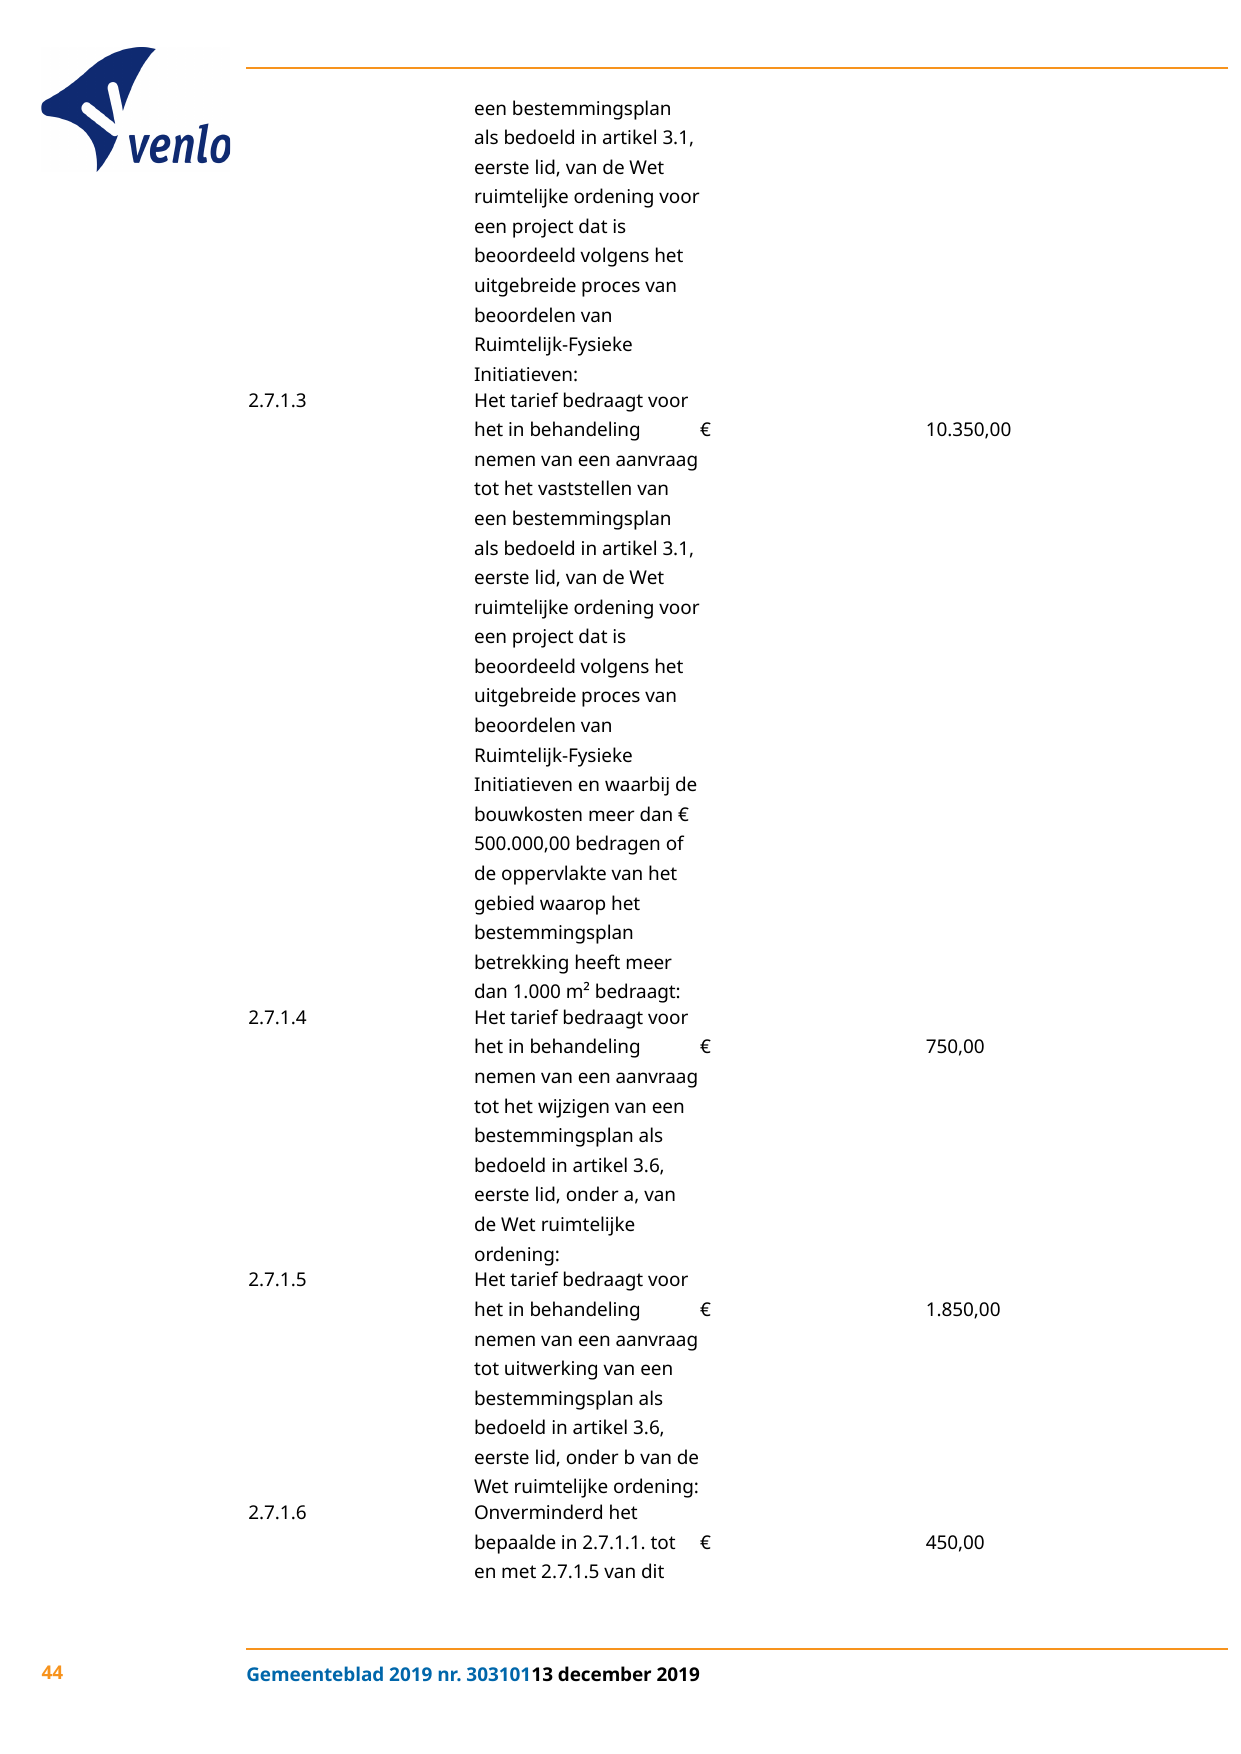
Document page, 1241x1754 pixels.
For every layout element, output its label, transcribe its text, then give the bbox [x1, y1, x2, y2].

table_cell 750,00 [926, 1004, 1152, 1267]
table_cell Het tarief bedraagt voor het in behandeling nemen van een aanvraag tot uitwerking van een bestemmingsplan als bedoeld in artikel 3.6, eerste lid, onder b van de Wet ruimtelijke ordening: [474, 1267, 700, 1499]
table_cell [926, 95, 1152, 387]
table_cell 2.7.1.3 [248, 387, 474, 1004]
table_cell 10.350,00 [926, 387, 1152, 1004]
table_cell [248, 95, 474, 387]
table_cell Het tarief bedraagt voor het in behandeling nemen van een aanvraag tot het vaststellen van een bestemmingsplan als bedoeld in artikel 3.1, eerste lid, van de Wet ruimtelijke ordening voor een project dat is beoordeeld volgens het uitgebreide proces van beoordelen van Ruimtelijk-Fysieke Initiatieven en waarbij de bouwkosten meer dan € 500.000,00 bedragen of de oppervlakte van het gebied waarop het bestemmingsplan betrekking heeft meer dan 1.000 m² bedraagt: [474, 387, 700, 1004]
picture [41, 47, 231, 172]
table_cell 2.7.1.6 [248, 1499, 474, 1584]
table_cell Het tarief bedraagt voor het in behandeling nemen van een aanvraag tot het wijzigen van een bestemmingsplan als bedoeld in artikel 3.6, eerste lid, onder a, van de Wet ruimtelijke ordening: [474, 1004, 700, 1267]
table_cell € [700, 1004, 926, 1267]
table_cell 450,00 [926, 1499, 1152, 1584]
table_cell 1.850,00 [926, 1267, 1152, 1499]
table_cell € [700, 387, 926, 1004]
table_cell € [700, 1267, 926, 1499]
table_cell [700, 95, 926, 387]
table_cell een bestemmingsplan als bedoeld in artikel 3.1, eerste lid, van de Wet ruimtelijke ordening voor een project dat is beoordeeld volgens het uitgebreide proces van beoordelen van Ruimtelijk-Fysieke Initiatieven: [474, 95, 700, 387]
table_cell 2.7.1.5 [248, 1267, 474, 1499]
table_cell € [700, 1499, 926, 1584]
table_cell Onverminderd het bepaalde in 2.7.1.1. tot en met 2.7.1.5 van dit [474, 1499, 700, 1584]
table_cell 2.7.1.4 [248, 1004, 474, 1267]
